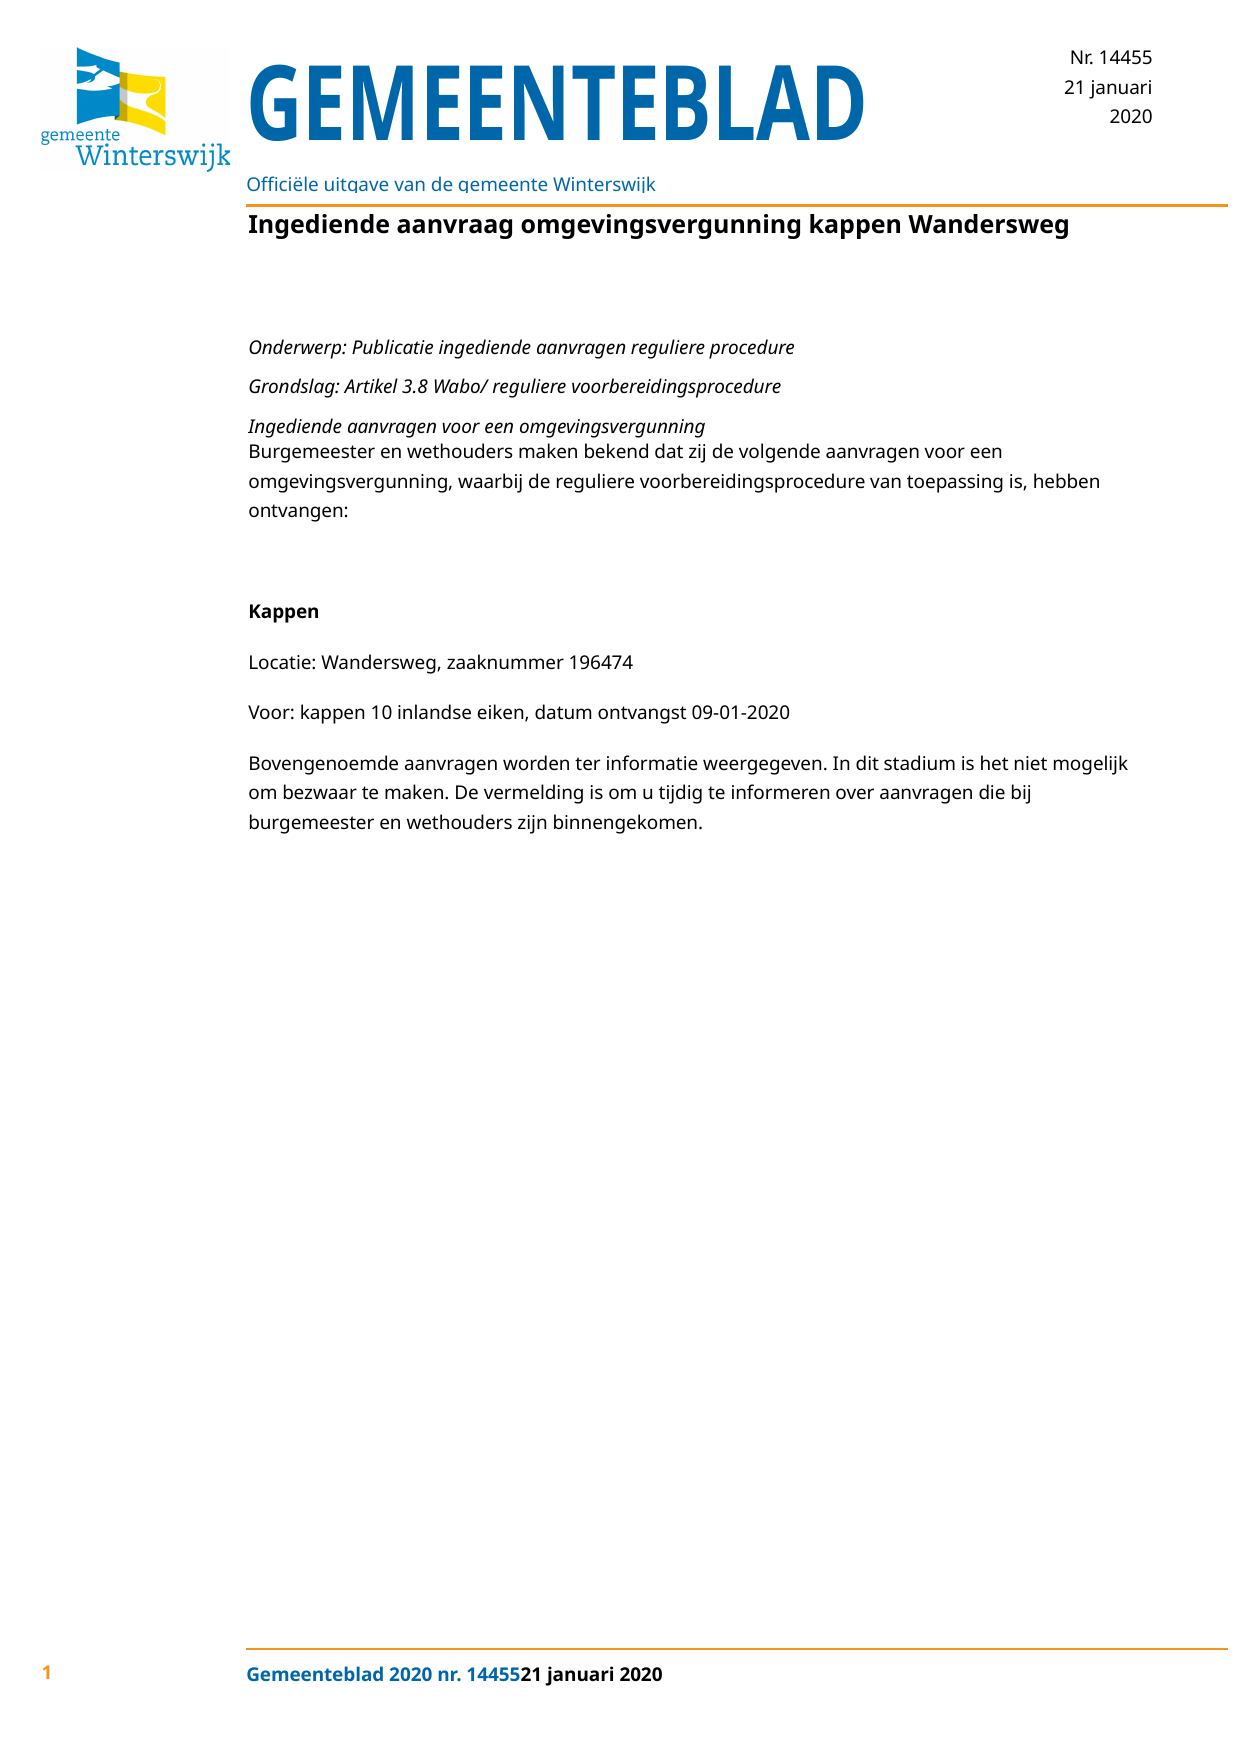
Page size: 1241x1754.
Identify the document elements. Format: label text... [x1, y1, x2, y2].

picture [225, 153, 231, 162]
picture [41, 47, 231, 172]
text Bovengenoemde aanvragen worden ter informatie weergegeven. In dit stadium is het niet mogelijk om bezwaar te maken. De vermelding is om u tijdig te informeren over aanvragen die bij burgemeester en wethouders zijn binnengekomen. [248, 750, 1152, 835]
text Locatie: Wandersweg, zaaknummer 196474 [248, 649, 1152, 675]
text Onderwerp: Publicatie ingediende aanvragen reguliere procedure [248, 334, 1152, 360]
text Grondslag: Artikel 3.8 Wabo/ reguliere voorbereidingsprocedure [248, 373, 1152, 399]
text Ingediende aanvragen voor een omgevingsvergunning [248, 413, 1152, 438]
text Burgemeester en wethouders maken bekend dat zij de volgende aanvragen voor een omgevingsvergunning, waarbij de reguliere voorbereidingsprocedure van toepassing is, hebben ontvangen: [248, 438, 1152, 523]
text Voor: kappen 10 inlandse eiken, datum ontvangst 09-01-2020 [248, 699, 1152, 725]
text Ingediende aanvraag omgevingsvergunning kappen Wandersweg [248, 207, 1152, 241]
text Kappen [248, 598, 1152, 624]
